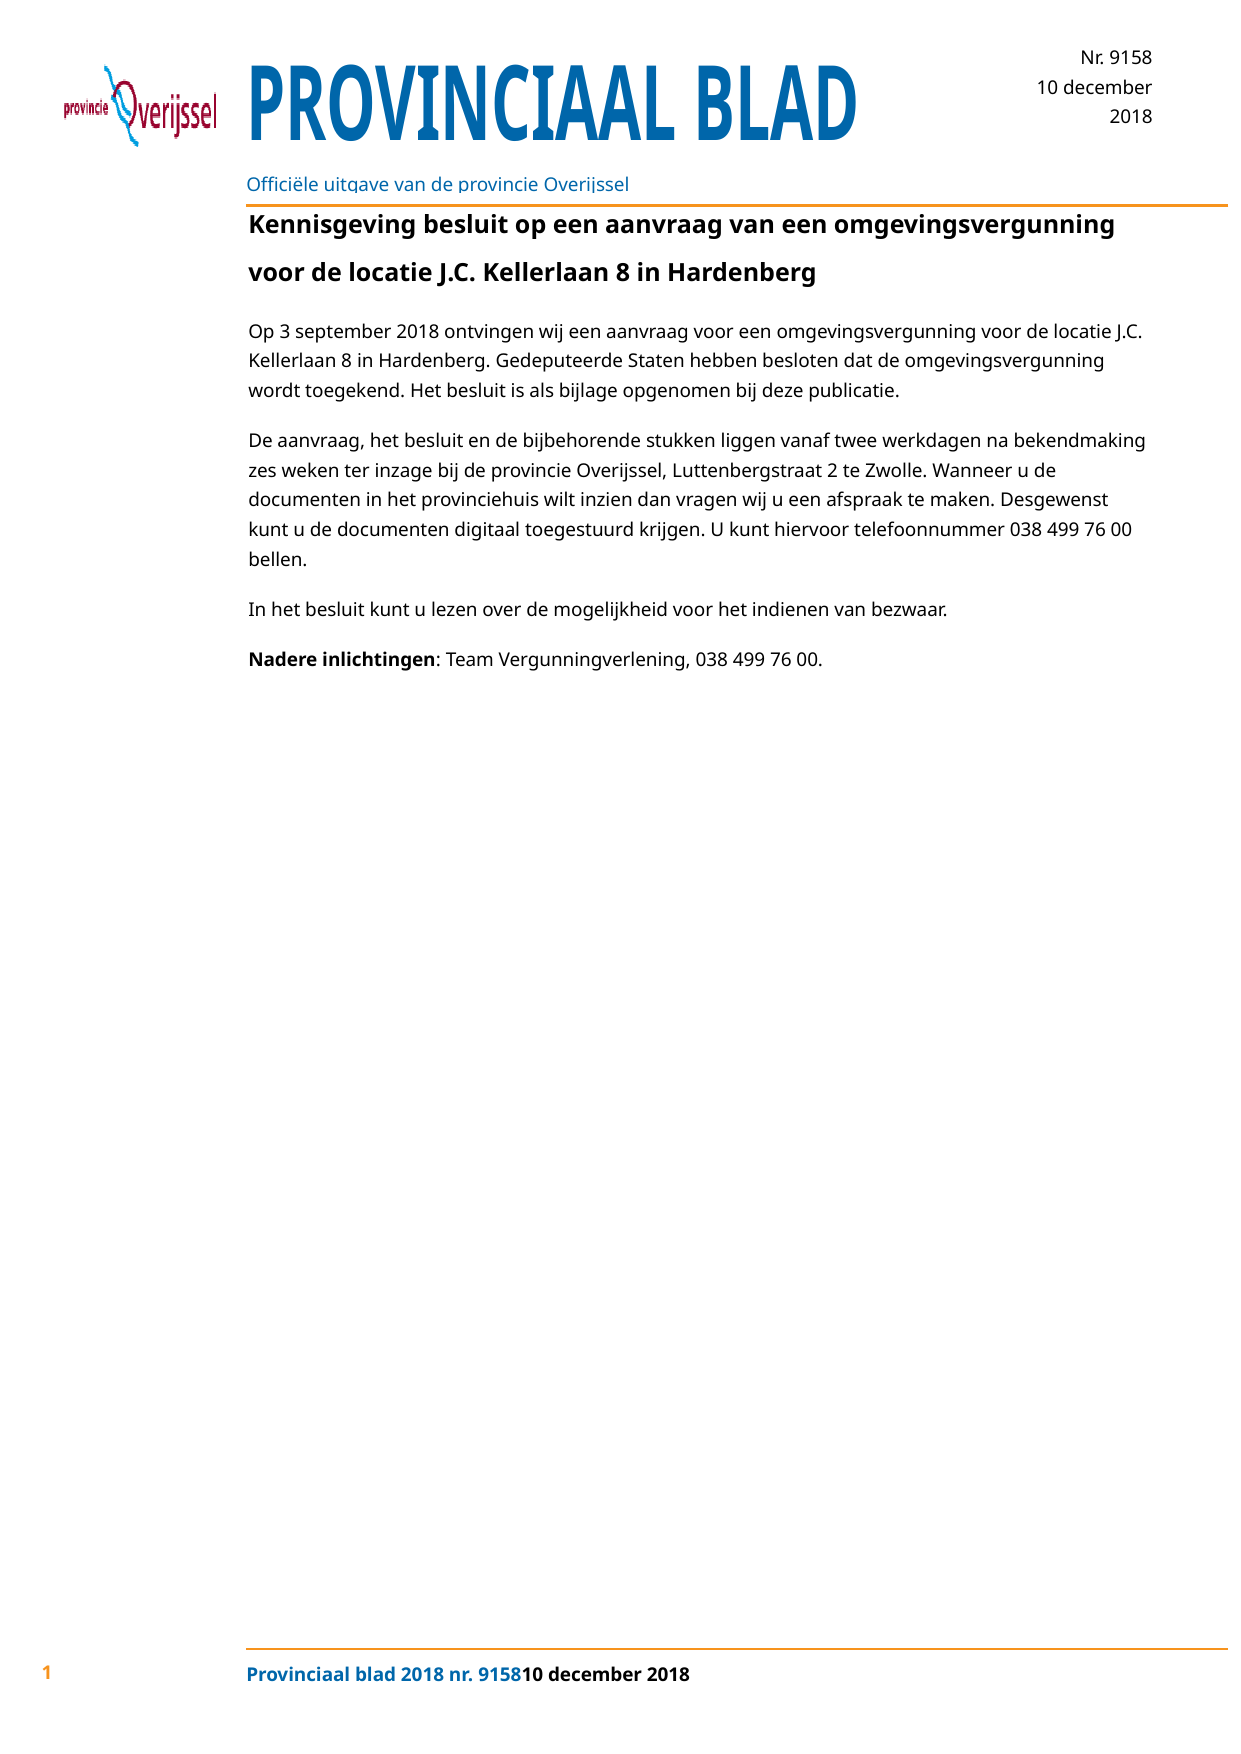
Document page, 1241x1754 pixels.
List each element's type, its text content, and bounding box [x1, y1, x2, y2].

text Kennisgeving besluit op een aanvraag van een omgevingsvergunning voor de locatie J.C. Kellerlaan 8 in Hardenberg [248, 207, 1152, 288]
picture [41, 47, 231, 172]
text In het besluit kunt u lezen over de mogelijkheid voor het indienen van bezwaar. [248, 596, 1152, 622]
text De aanvraag, het besluit en de bijbehorende stukken liggen vanaf twee werkdagen na bekendmaking zes weken ter inzage bij de provincie Overijssel, Luttenbergstraat 2 te Zwolle. Wanneer u de documenten in het provinciehuis wilt inzien dan vragen wij u een afspraak te maken. Desgewenst kunt u de documenten digitaal toegestuurd krijgen. U kunt hiervoor telefoonnummer 038 499 76 00 bellen. [248, 427, 1152, 572]
text Nadere inlichtingen: Team Vergunningverlening, 038 499 76 00. [248, 647, 1152, 672]
text Op 3 september 2018 ontvingen wij een aanvraag voor een omgevingsvergunning voor de locatie J.C. Kellerlaan 8 in Hardenberg. Gedeputeerde Staten hebben besloten dat de omgevingsvergunning wordt toegekend. Het besluit is als bijlage opgenomen bij deze publicatie. [248, 318, 1152, 403]
